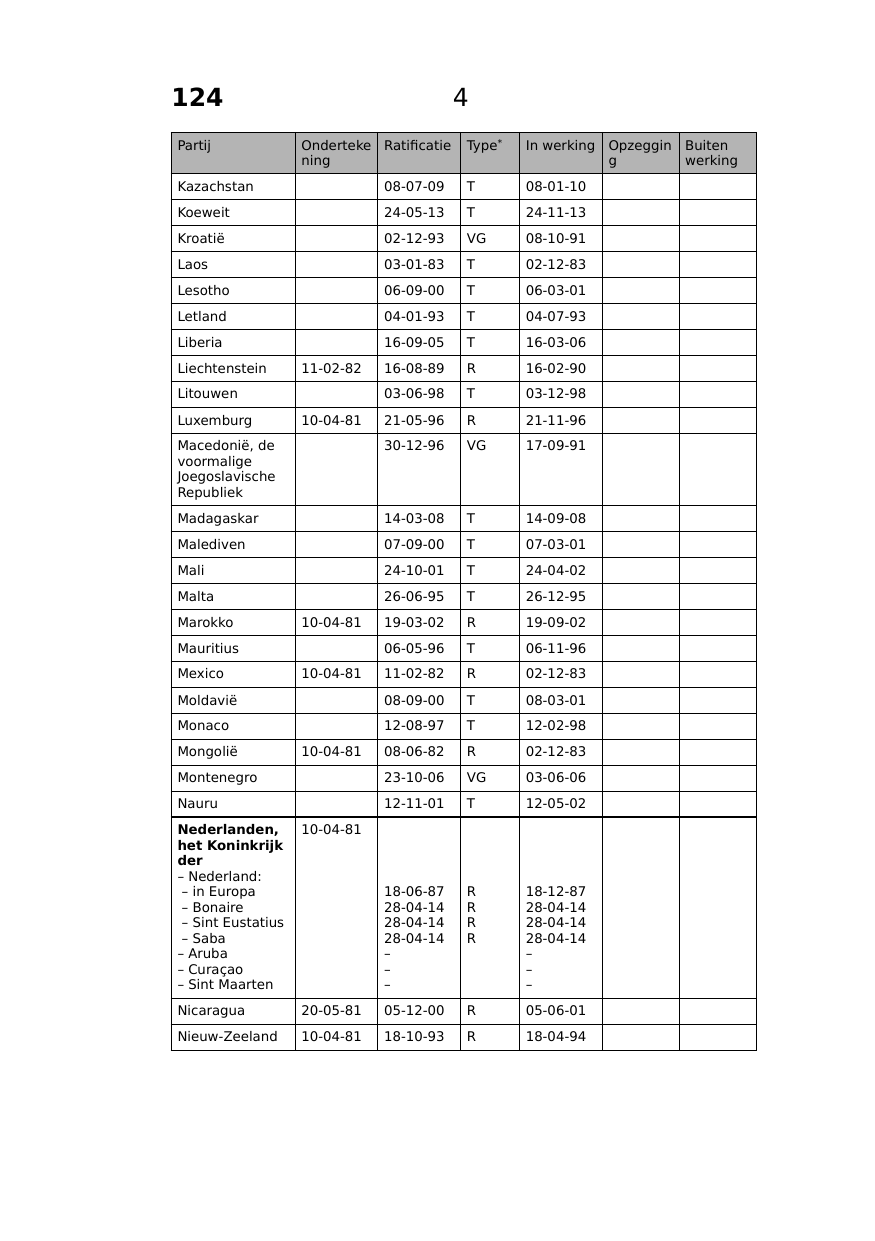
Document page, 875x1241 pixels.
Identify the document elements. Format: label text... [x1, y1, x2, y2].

table_cell [680, 662, 756, 687]
table_cell 16-02-90 [520, 356, 602, 381]
table_cell [680, 252, 756, 277]
table_cell T [461, 330, 519, 355]
table_cell [603, 252, 679, 277]
table_cell – Saba [172, 931, 295, 946]
table_cell T [461, 558, 519, 583]
table_cell Malediven [172, 532, 295, 557]
table_cell Mali [172, 558, 295, 583]
table_cell 19-09-02 [520, 610, 602, 635]
table_cell [296, 200, 377, 225]
table_cell [603, 382, 679, 407]
table_cell 12-11-01 [378, 792, 460, 816]
table_cell 16-09-05 [378, 330, 460, 355]
table_cell Macedonië, de voormalige Joegoslavische Republiek [172, 434, 295, 505]
table_cell [603, 962, 679, 977]
table_cell [296, 382, 377, 407]
table_cell Koeweit [172, 200, 295, 225]
table_cell [680, 962, 756, 977]
table_cell Liberia [172, 330, 295, 355]
table_cell 03-01-83 [378, 252, 460, 277]
table_cell [296, 884, 377, 900]
table_cell [296, 792, 377, 816]
table_cell [680, 584, 756, 609]
table_cell [680, 1025, 756, 1049]
table_cell 28-04-14 [378, 915, 460, 931]
table_cell [680, 356, 756, 381]
table_cell T [461, 304, 519, 329]
table_cell 08-01-10 [520, 174, 602, 199]
table_cell T [461, 792, 519, 816]
table_cell T [461, 382, 519, 407]
table_cell [296, 962, 377, 977]
table_cell 05-12-00 [378, 999, 460, 1023]
table_cell Montenegro [172, 766, 295, 791]
table_cell [461, 818, 519, 869]
table_cell [378, 869, 460, 884]
table_cell [603, 356, 679, 381]
table_cell R [461, 931, 519, 946]
table_cell [461, 978, 519, 998]
table_cell 08-06-82 [378, 740, 460, 764]
table_cell 10-04-81 [296, 610, 377, 635]
table_cell [603, 688, 679, 713]
table_cell [296, 915, 377, 931]
table_cell T [461, 278, 519, 303]
table_cell – [520, 962, 602, 977]
table_cell [296, 506, 377, 531]
table_cell 02-12-83 [520, 740, 602, 764]
table_cell [296, 226, 377, 251]
table_cell 28-04-14 [520, 915, 602, 931]
table_cell 06-05-96 [378, 636, 460, 661]
table_cell [680, 740, 756, 764]
table_cell [680, 900, 756, 915]
table_cell [680, 688, 756, 713]
table_cell [603, 278, 679, 303]
table_cell 30-12-96 [378, 434, 460, 505]
table_cell [603, 884, 679, 900]
table_cell R [461, 900, 519, 915]
table_cell 24-10-01 [378, 558, 460, 583]
table_cell [680, 226, 756, 251]
table_cell [680, 408, 756, 433]
table_cell 02-12-83 [520, 662, 602, 687]
table_cell [680, 978, 756, 998]
table_cell [296, 714, 377, 739]
table_cell R [461, 915, 519, 931]
table_cell 08-10-91 [520, 226, 602, 251]
table_cell 05-06-01 [520, 999, 602, 1023]
table_cell 10-04-81 [296, 1025, 377, 1049]
table_cell 08-09-00 [378, 688, 460, 713]
table_cell R [461, 1025, 519, 1049]
table_cell R [461, 740, 519, 764]
table_cell [680, 330, 756, 355]
table_cell [680, 558, 756, 583]
table_cell – [378, 978, 460, 998]
table_header Ondertekening [296, 133, 377, 173]
table_cell [296, 558, 377, 583]
table_cell 06-09-00 [378, 278, 460, 303]
table_cell [603, 408, 679, 433]
table_cell – [378, 946, 460, 962]
table_cell [603, 662, 679, 687]
table_cell Laos [172, 252, 295, 277]
table_cell – [520, 978, 602, 998]
table_cell [680, 915, 756, 931]
table_cell [680, 610, 756, 635]
table_cell [680, 714, 756, 739]
table_cell T [461, 714, 519, 739]
table_cell [603, 584, 679, 609]
table_cell 10-04-81 [296, 818, 377, 869]
table_cell 03-12-98 [520, 382, 602, 407]
table_cell [603, 610, 679, 635]
table_cell 18-04-94 [520, 1025, 602, 1049]
table_cell T [461, 584, 519, 609]
table_cell [603, 330, 679, 355]
table_cell 16-08-89 [378, 356, 460, 381]
table_cell Lesotho [172, 278, 295, 303]
table_cell 17-09-91 [520, 434, 602, 505]
table_cell [680, 931, 756, 946]
table_cell [296, 330, 377, 355]
table_cell [603, 740, 679, 764]
table_cell [296, 636, 377, 661]
table_cell – Curaçao [172, 962, 295, 977]
table_cell [680, 636, 756, 661]
table_cell [296, 434, 377, 505]
table_cell [603, 506, 679, 531]
table_cell 24-04-02 [520, 558, 602, 583]
table_cell Kroatië [172, 226, 295, 251]
table_cell Mexico [172, 662, 295, 687]
table_cell [680, 869, 756, 884]
table_cell Monaco [172, 714, 295, 739]
table_cell Mongolië [172, 740, 295, 764]
table_cell [520, 869, 602, 884]
table_cell 19-03-02 [378, 610, 460, 635]
table_cell 07-09-00 [378, 532, 460, 557]
table_cell [603, 946, 679, 962]
table_cell 12-08-97 [378, 714, 460, 739]
table_cell 02-12-93 [378, 226, 460, 251]
table_cell T [461, 252, 519, 277]
table_cell 28-04-14 [520, 931, 602, 946]
table_cell Moldavië [172, 688, 295, 713]
table_cell 24-05-13 [378, 200, 460, 225]
table_cell [296, 978, 377, 998]
table_header Opzegging [603, 133, 679, 173]
table_cell 06-11-96 [520, 636, 602, 661]
table_cell 21-11-96 [520, 408, 602, 433]
table_cell 28-04-14 [520, 900, 602, 915]
table_cell R [461, 662, 519, 687]
table_cell 11-02-82 [296, 356, 377, 381]
table_cell [296, 532, 377, 557]
table_cell 12-02-98 [520, 714, 602, 739]
table_cell Luxemburg [172, 408, 295, 433]
table_cell Letland [172, 304, 295, 329]
table_cell – Bonaire [172, 900, 295, 915]
table_cell VG [461, 226, 519, 251]
table_cell [603, 714, 679, 739]
table_cell VG [461, 434, 519, 505]
table_cell 18-12-87 [520, 884, 602, 900]
table_cell T [461, 506, 519, 531]
table_cell [461, 962, 519, 977]
table_cell Nicaragua [172, 999, 295, 1023]
table_cell VG [461, 766, 519, 791]
table_cell [461, 869, 519, 884]
table_cell 02-12-83 [520, 252, 602, 277]
table_cell [603, 999, 679, 1023]
table_cell [603, 915, 679, 931]
table_cell T [461, 174, 519, 199]
table_cell 21-05-96 [378, 408, 460, 433]
table_cell Madagaskar [172, 506, 295, 531]
table_cell [603, 434, 679, 505]
table_cell [603, 226, 679, 251]
table_cell [680, 766, 756, 791]
table_cell T [461, 200, 519, 225]
table_cell Nauru [172, 792, 295, 816]
table_cell Nieuw-Zeeland [172, 1025, 295, 1049]
table_cell Nederlanden, het Koninkrijk der [172, 818, 295, 869]
table_cell [680, 946, 756, 962]
table_cell – Sint Maarten [172, 978, 295, 998]
table_cell R [461, 356, 519, 381]
table_cell [296, 584, 377, 609]
table_cell 03-06-06 [520, 766, 602, 791]
table_cell [378, 818, 460, 869]
table_cell [296, 252, 377, 277]
table_cell R [461, 610, 519, 635]
table_cell [296, 688, 377, 713]
table_cell 16-03-06 [520, 330, 602, 355]
table_cell [680, 382, 756, 407]
table_cell [603, 636, 679, 661]
table_cell – [378, 962, 460, 977]
table_cell [680, 200, 756, 225]
table_cell [603, 818, 679, 869]
table_cell T [461, 636, 519, 661]
table_cell 26-12-95 [520, 584, 602, 609]
table_cell [603, 532, 679, 557]
table_cell 24-11-13 [520, 200, 602, 225]
table_cell Marokko [172, 610, 295, 635]
table_header In werking [520, 133, 602, 173]
table_cell – Sint Eustatius [172, 915, 295, 931]
table_cell R [461, 999, 519, 1023]
table_cell [603, 558, 679, 583]
table_cell 08-07-09 [378, 174, 460, 199]
table_cell 23-10-06 [378, 766, 460, 791]
table_cell 12-05-02 [520, 792, 602, 816]
table_cell [603, 200, 679, 225]
table_cell 20-05-81 [296, 999, 377, 1023]
table_cell [296, 278, 377, 303]
table_cell [680, 304, 756, 329]
table_cell 28-04-14 [378, 931, 460, 946]
table_cell 10-04-81 [296, 740, 377, 764]
table_cell [296, 946, 377, 962]
table_cell [603, 1025, 679, 1049]
table_cell – Aruba [172, 946, 295, 962]
table_cell [296, 931, 377, 946]
table_cell [603, 174, 679, 199]
table_cell [520, 818, 602, 869]
table_cell 06-03-01 [520, 278, 602, 303]
table_cell 11-02-82 [378, 662, 460, 687]
table_cell [603, 792, 679, 816]
table_cell 04-01-93 [378, 304, 460, 329]
table_cell – in Europa [172, 884, 295, 900]
table_cell – [520, 946, 602, 962]
table_cell 10-04-81 [296, 408, 377, 433]
table_cell [603, 900, 679, 915]
table_cell R [461, 408, 519, 433]
table_cell 04-07-93 [520, 304, 602, 329]
table_cell 07-03-01 [520, 532, 602, 557]
table_cell [296, 766, 377, 791]
table_cell [603, 766, 679, 791]
table_header Partij [172, 133, 295, 173]
table_cell [296, 869, 377, 884]
table_cell [680, 884, 756, 900]
table_cell 28-04-14 [378, 900, 460, 915]
table_cell 14-03-08 [378, 506, 460, 531]
table_cell Malta [172, 584, 295, 609]
table_cell [680, 506, 756, 531]
table_cell [603, 978, 679, 998]
table_cell Litouwen [172, 382, 295, 407]
table_cell R [461, 884, 519, 900]
table_cell Liechtenstein [172, 356, 295, 381]
table_cell – Nederland: [172, 869, 295, 884]
table_cell 18-06-87 [378, 884, 460, 900]
table_cell [603, 304, 679, 329]
table_cell 18-10-93 [378, 1025, 460, 1049]
table_cell 14-09-08 [520, 506, 602, 531]
table_cell 03-06-98 [378, 382, 460, 407]
table_cell Mauritius [172, 636, 295, 661]
table_cell Kazachstan [172, 174, 295, 199]
table_header Ratificatie [378, 133, 460, 173]
table_cell 08-03-01 [520, 688, 602, 713]
table_cell [603, 931, 679, 946]
table_cell T [461, 532, 519, 557]
table_cell [680, 434, 756, 505]
table_cell [296, 304, 377, 329]
table_header Buiten werking [680, 133, 756, 173]
table_cell [461, 946, 519, 962]
table_cell [296, 900, 377, 915]
table_cell 10-04-81 [296, 662, 377, 687]
table_cell [680, 174, 756, 199]
table_cell [296, 174, 377, 199]
table_header Type* [461, 133, 519, 173]
table_cell [603, 869, 679, 884]
table_cell [680, 999, 756, 1023]
table_cell T [461, 688, 519, 713]
table_cell [680, 792, 756, 816]
table_cell 26-06-95 [378, 584, 460, 609]
table_cell [680, 278, 756, 303]
table_cell [680, 532, 756, 557]
table_cell [680, 818, 756, 869]
